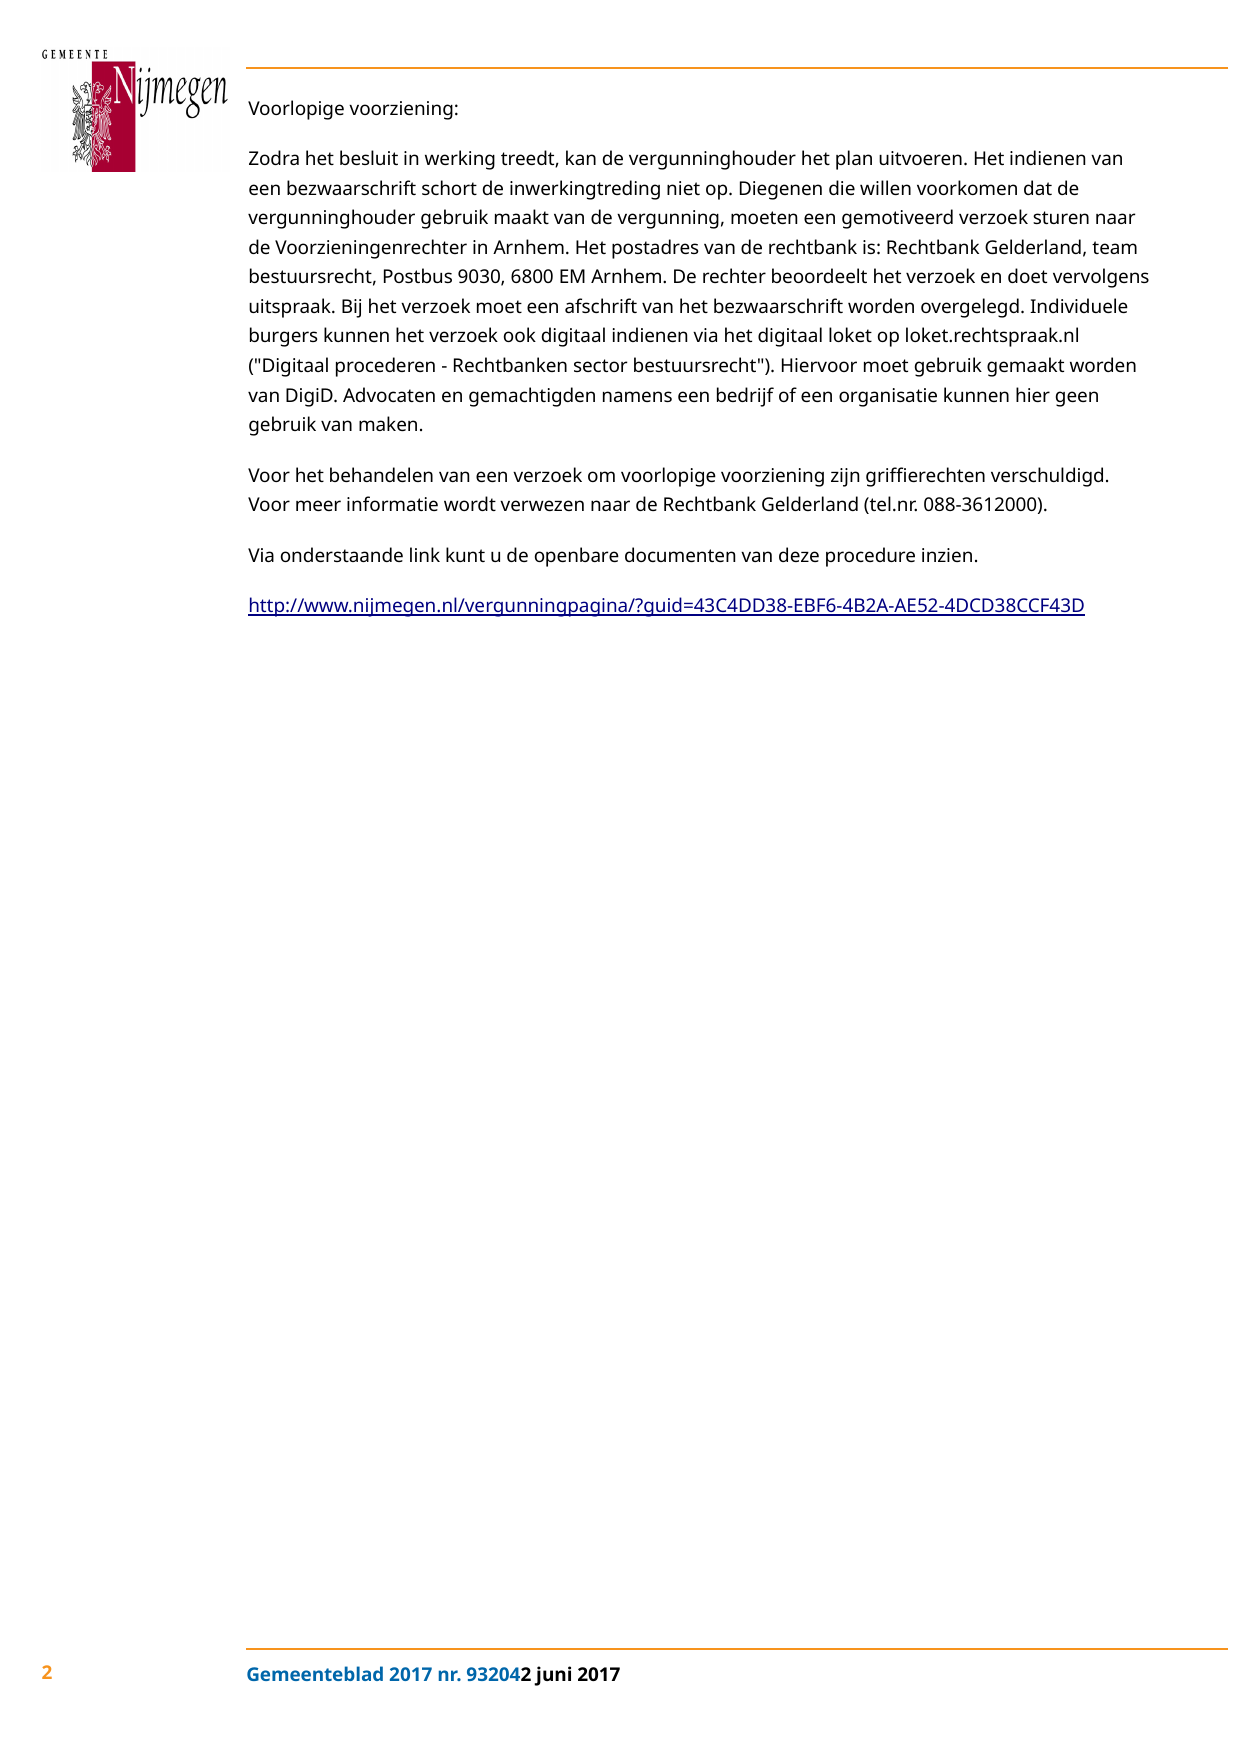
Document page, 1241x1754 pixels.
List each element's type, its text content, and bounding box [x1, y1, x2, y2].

text Voor het behandelen van een verzoek om voorlopige voorziening zijn griffierechten verschuldigd. Voor meer informatie wordt verwezen naar de Rechtbank Gelderland (tel.nr. 088-3612000). [248, 462, 1152, 517]
picture [41, 47, 231, 172]
text Via onderstaande link kunt u de openbare documenten van deze procedure inzien. [248, 542, 1152, 568]
text http://www.nijmegen.nl/vergunningpagina/?guid=43C4DD38-EBF6-4B2A-AE52-4DCD38CCF43D [248, 592, 1152, 618]
text Voorlopige voorziening: [248, 95, 1152, 121]
text Zodra het besluit in werking treedt, kan de vergunninghouder het plan uitvoeren. Het indienen van een bezwaarschrift schort de inwerkingtreding niet op. Diegenen die willen voorkomen dat de vergunninghouder gebruik maakt van de vergunning, moeten een gemotiveerd verzoek sturen naar de Voorzieningenrechter in Arnhem. Het postadres van de rechtbank is: Rechtbank Gelderland, team bestuursrecht, Postbus 9030, 6800 EM Arnhem. De rechter beoordeelt het verzoek en doet vervolgens uitspraak. Bij het verzoek moet een afschrift van het bezwaarschrift worden overgelegd. Individuele burgers kunnen het verzoek ook digitaal indienen via het digitaal loket op loket.rechtspraak.nl ("Digitaal procederen - Rechtbanken sector bestuursrecht"). Hiervoor moet gebruik gemaakt worden van DigiD. Advocaten en gemachtigden namens een bedrijf of een organisatie kunnen hier geen gebruik van maken. [248, 145, 1152, 437]
